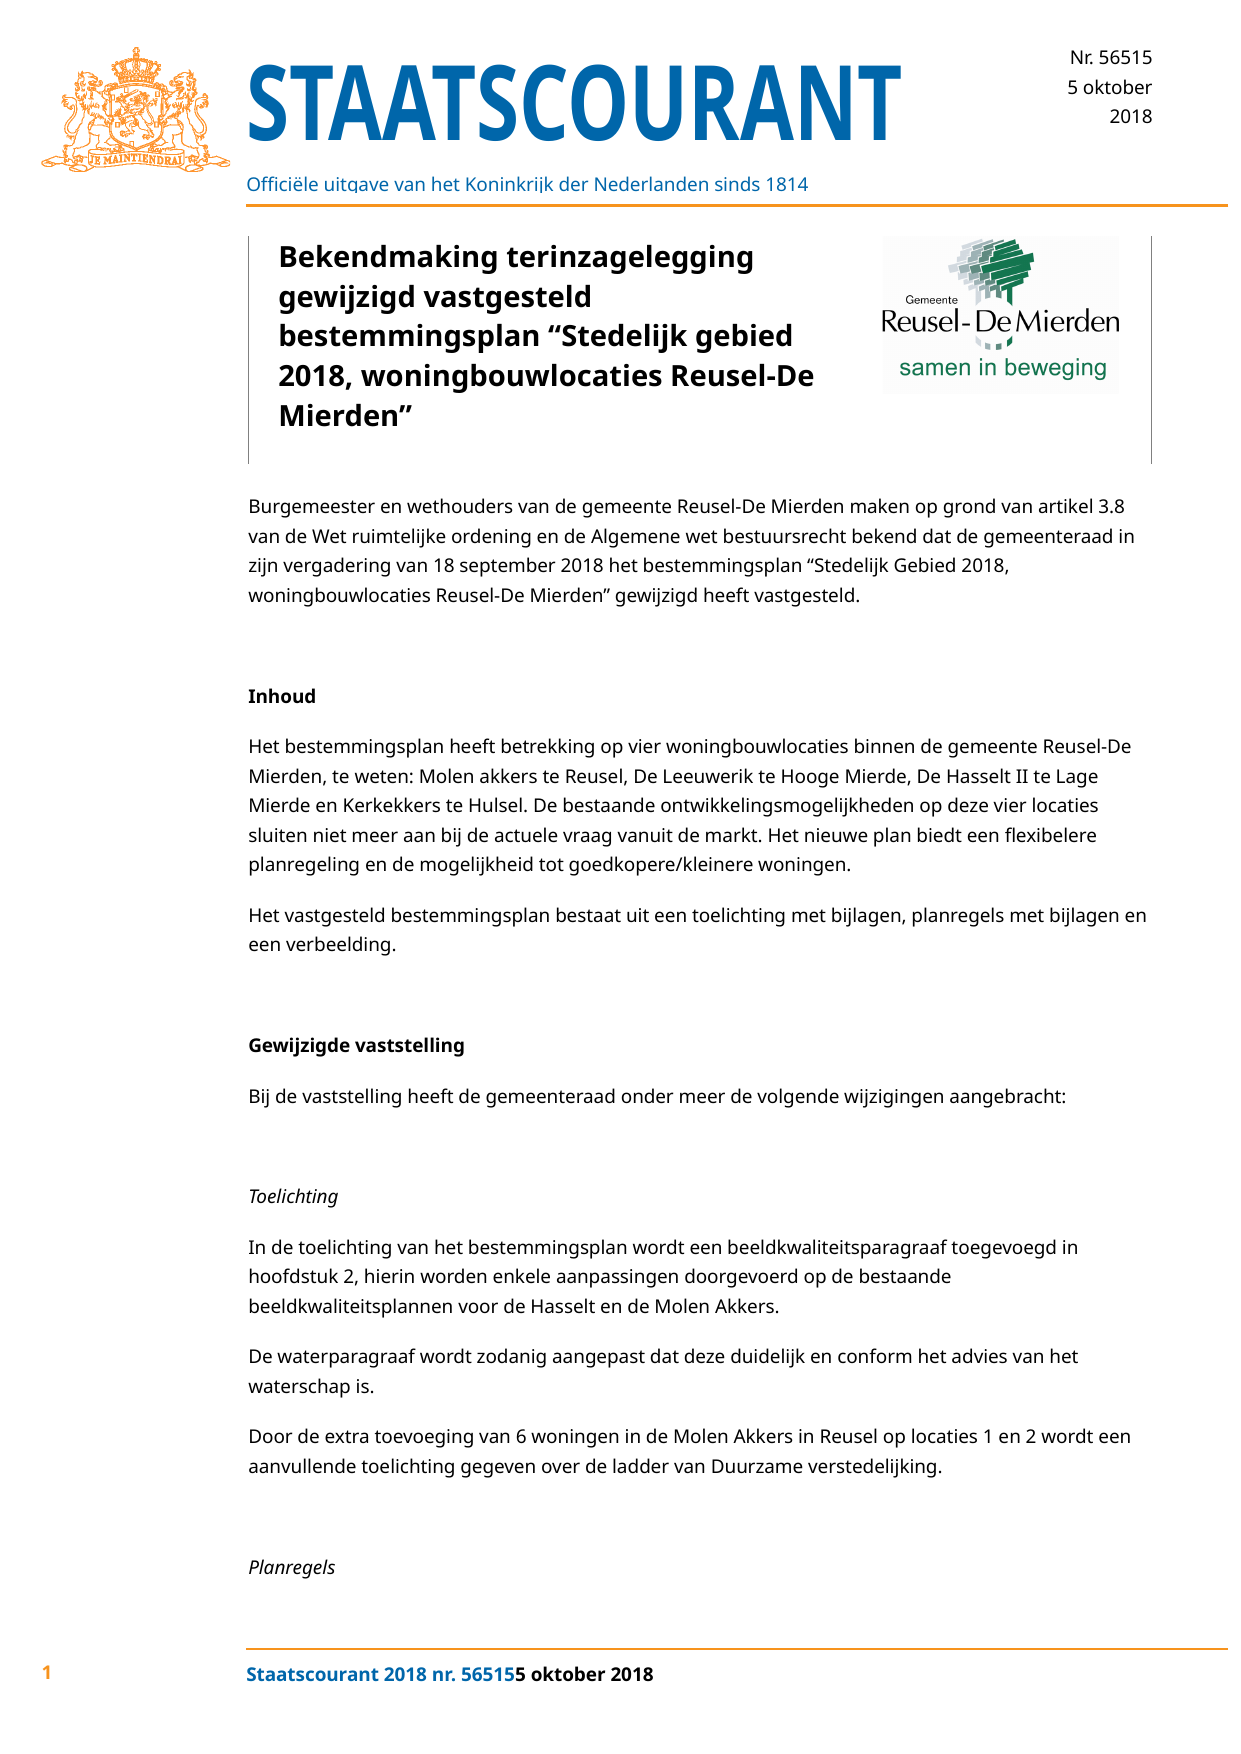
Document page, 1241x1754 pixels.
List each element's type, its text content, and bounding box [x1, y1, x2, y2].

text Bij de vaststelling heeft de gemeenteraad onder meer de volgende wijzigingen aangebracht: [248, 1083, 1152, 1109]
text De waterparagraaf wordt zodanig aangepast dat deze duidelijk en conform het advies van het waterschap is. [248, 1344, 1152, 1399]
text In de toelichting van het bestemmingsplan wordt een beeldkwaliteitsparagraaf toegevoegd in hoofdstuk 2, hierin worden enkele aanpassingen doorgevoerd op de bestaande beeldkwaliteitsplannen voor de Hasselt en de Molen Akkers. [248, 1234, 1152, 1319]
text Het bestemmingsplan heeft betrekking op vier woningbouwlocaties binnen de gemeente Reusel-De Mierden, te weten: Molen akkers te Reusel, De Leeuwerik te Hooge Mierde, De Hasselt II te Lage Mierde en Kerkekkers te Hulsel. De bestaande ontwikkelingsmogelijkheden op deze vier locaties sluiten niet meer aan bij de actuele vraag vanuit de markt. Het nieuwe plan biedt een flexibelere planregeling en de mogelijkheid tot goedkopere/kleinere woningen. [248, 733, 1152, 877]
text Het vastgesteld bestemmingsplan bestaat uit een toelichting met bijlagen, planregels met bijlagen en een verbeelding. [248, 902, 1152, 957]
text Planregels [248, 1554, 1152, 1580]
text Toelichting [248, 1184, 1152, 1209]
picture [41, 47, 231, 172]
text Gewijzigde vaststelling [248, 1032, 1152, 1058]
text Burgemeester en wethouders van de gemeente Reusel-De Mierden maken op grond van artikel 3.8 van de Wet ruimtelijke ordening en de Algemene wet bestuursrecht bekend dat de gemeenteraad in zijn vergadering van 18 september 2018 het bestemmingsplan “Stedelijk Gebied 2018, woningbouwlocaties Reusel-De Mierden” gewijzigd heeft vastgesteld. [248, 493, 1152, 608]
table_header [850, 236, 1151, 464]
picture [882, 236, 1119, 394]
text Inhoud [248, 683, 1152, 709]
text Door de extra toevoeging van 6 woningen in de Molen Akkers in Reusel op locaties 1 en 2 wordt een aanvullende toelichting gegeven over de ladder van Duurzame verstedelijking. [248, 1424, 1152, 1479]
table_header Bekendmaking terinzagelegging gewijzigd vastgesteld bestemmingsplan “Stedelijk gebied 2018, woningbouwlocaties Reusel-De Mierden” [249, 236, 850, 464]
